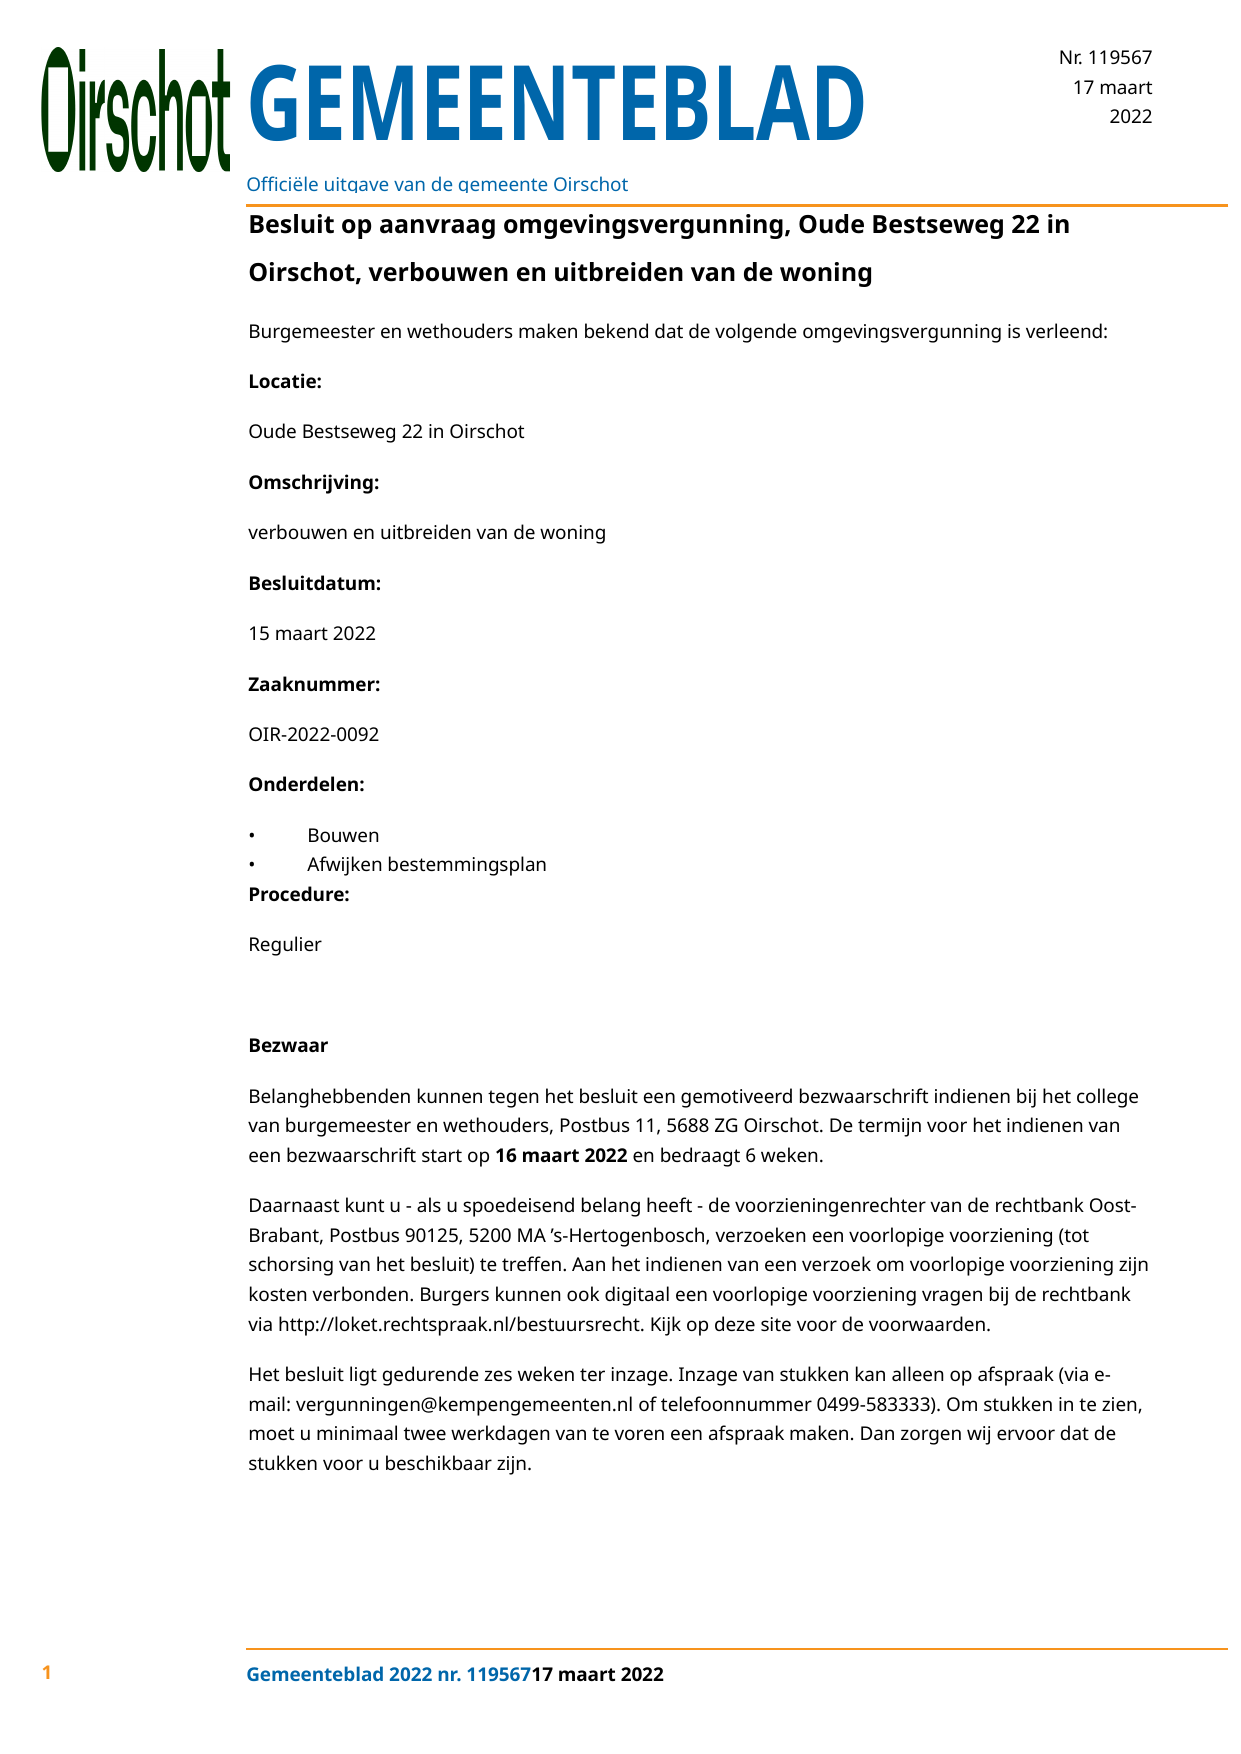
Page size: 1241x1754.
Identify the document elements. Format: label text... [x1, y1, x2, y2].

text Belanghebbenden kunnen tegen het besluit een gemotiveerd bezwaarschrift indienen bij het college van burgemeester en wethouders, Postbus 11, 5688 ZG Oirschot. De termijn voor het indienen van een bezwaarschrift start op 16 maart 2022 en bedraagt 6 weken. [248, 1083, 1152, 1168]
list Afwijken bestemmingsplan [248, 852, 1152, 877]
text Besluit op aanvraag omgevingsvergunning, Oude Bestseweg 22 in Oirschot, verbouwen en uitbreiden van de woning [248, 207, 1152, 288]
text Het besluit ligt gedurende zes weken ter inzage. Inzage van stukken kan alleen op afspraak (via e-mail: vergunningen@kempengemeenten.nl of telefoonnummer 0499-583333). Om stukken in te zien, moet u minimaal twee werkdagen van te voren een afspraak maken. Dan zorgen wij ervoor dat de stukken voor u beschikbaar zijn. [248, 1361, 1152, 1476]
text Regulier [248, 932, 1152, 957]
text Onderdelen: [248, 772, 1152, 797]
text Oude Bestseweg 22 in Oirschot [248, 419, 1152, 444]
text OIR-2022-0092 [248, 721, 1152, 747]
list Bouwen [248, 822, 1152, 848]
text verbouwen en uitbreiden van de woning [248, 519, 1152, 545]
text Omschrijving: [248, 469, 1152, 495]
text Bezwaar [248, 1032, 1152, 1058]
text Procedure: [248, 881, 1152, 907]
text 15 maart 2022 [248, 620, 1152, 646]
text Daarnaast kunt u - als u spoedeisend belang heeft - de voorzieningenrechter van de rechtbank Oost-Brabant, Postbus 90125, 5200 MA ’s-Hertogenbosch, verzoeken een voorlopige voorziening (tot schorsing van het besluit) te treffen. Aan het indienen van een verzoek om voorlopige voorziening zijn kosten verbonden. Burgers kunnen ook digitaal een voorlopige voorziening vragen bij de rechtbank via http://loket.rechtspraak.nl/bestuursrecht. Kijk op deze site voor de voorwaarden. [248, 1192, 1152, 1337]
text Besluitdatum: [248, 570, 1152, 596]
text Burgemeester en wethouders maken bekend dat de volgende omgevingsvergunning is verleend: [248, 318, 1152, 344]
text Zaaknummer: [248, 671, 1152, 697]
picture [41, 47, 231, 172]
text Locatie: [248, 368, 1152, 394]
